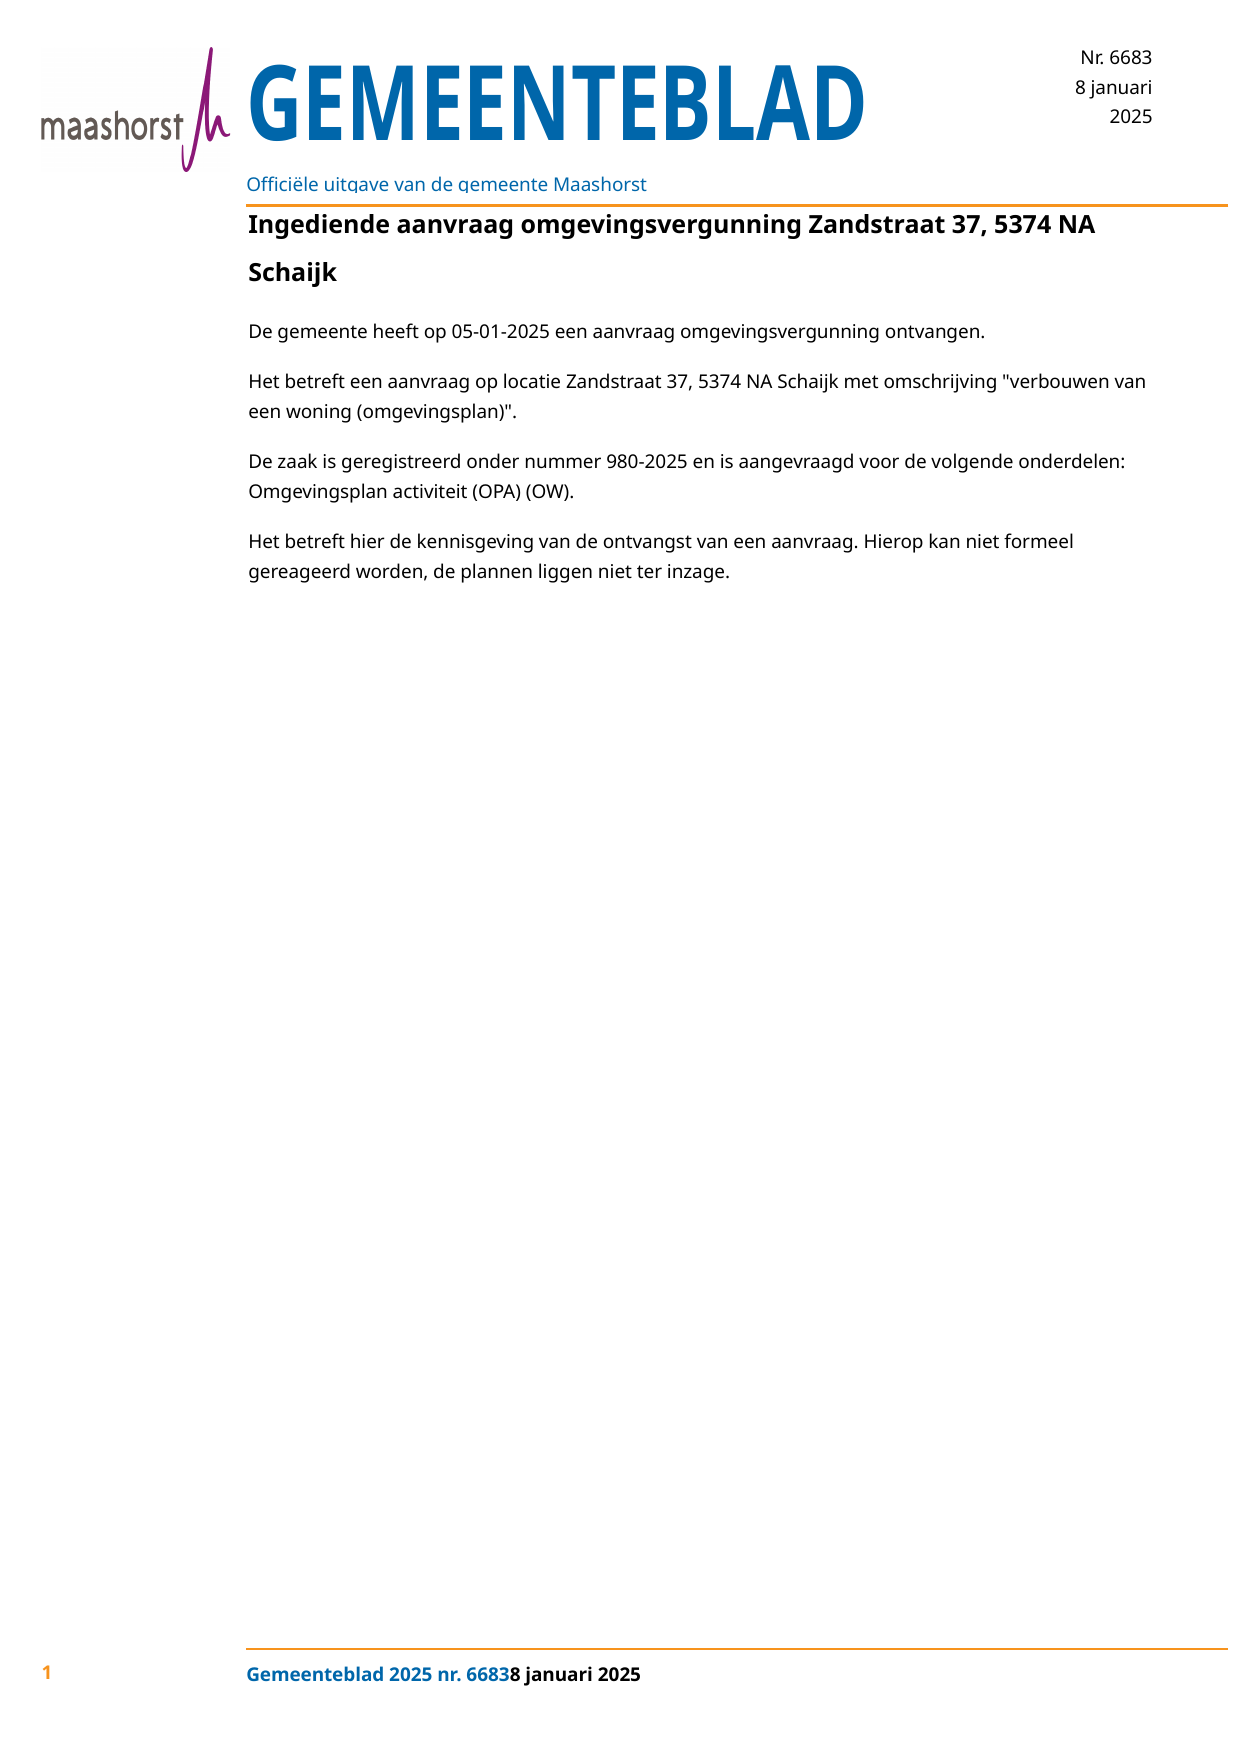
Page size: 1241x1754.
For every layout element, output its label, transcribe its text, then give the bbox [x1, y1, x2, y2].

picture [41, 47, 231, 172]
text Ingediende aanvraag omgevingsvergunning Zandstraat 37, 5374 NA Schaijk [248, 207, 1152, 288]
text Het betreft een aanvraag op locatie Zandstraat 37, 5374 NA Schaijk met omschrijving "verbouwen van een woning (omgevingsplan)". [248, 368, 1152, 424]
text De gemeente heeft op 05-01-2025 een aanvraag omgevingsvergunning ontvangen. [248, 318, 1152, 344]
text Het betreft hier de kennisgeving van de ontvangst van een aanvraag. Hierop kan niet formeel gereageerd worden, de plannen liggen niet ter inzage. [248, 528, 1152, 584]
text De zaak is geregistreerd onder nummer 980-2025 en is aangevraagd voor de volgende onderdelen: Omgevingsplan activiteit (OPA) (OW). [248, 448, 1152, 504]
